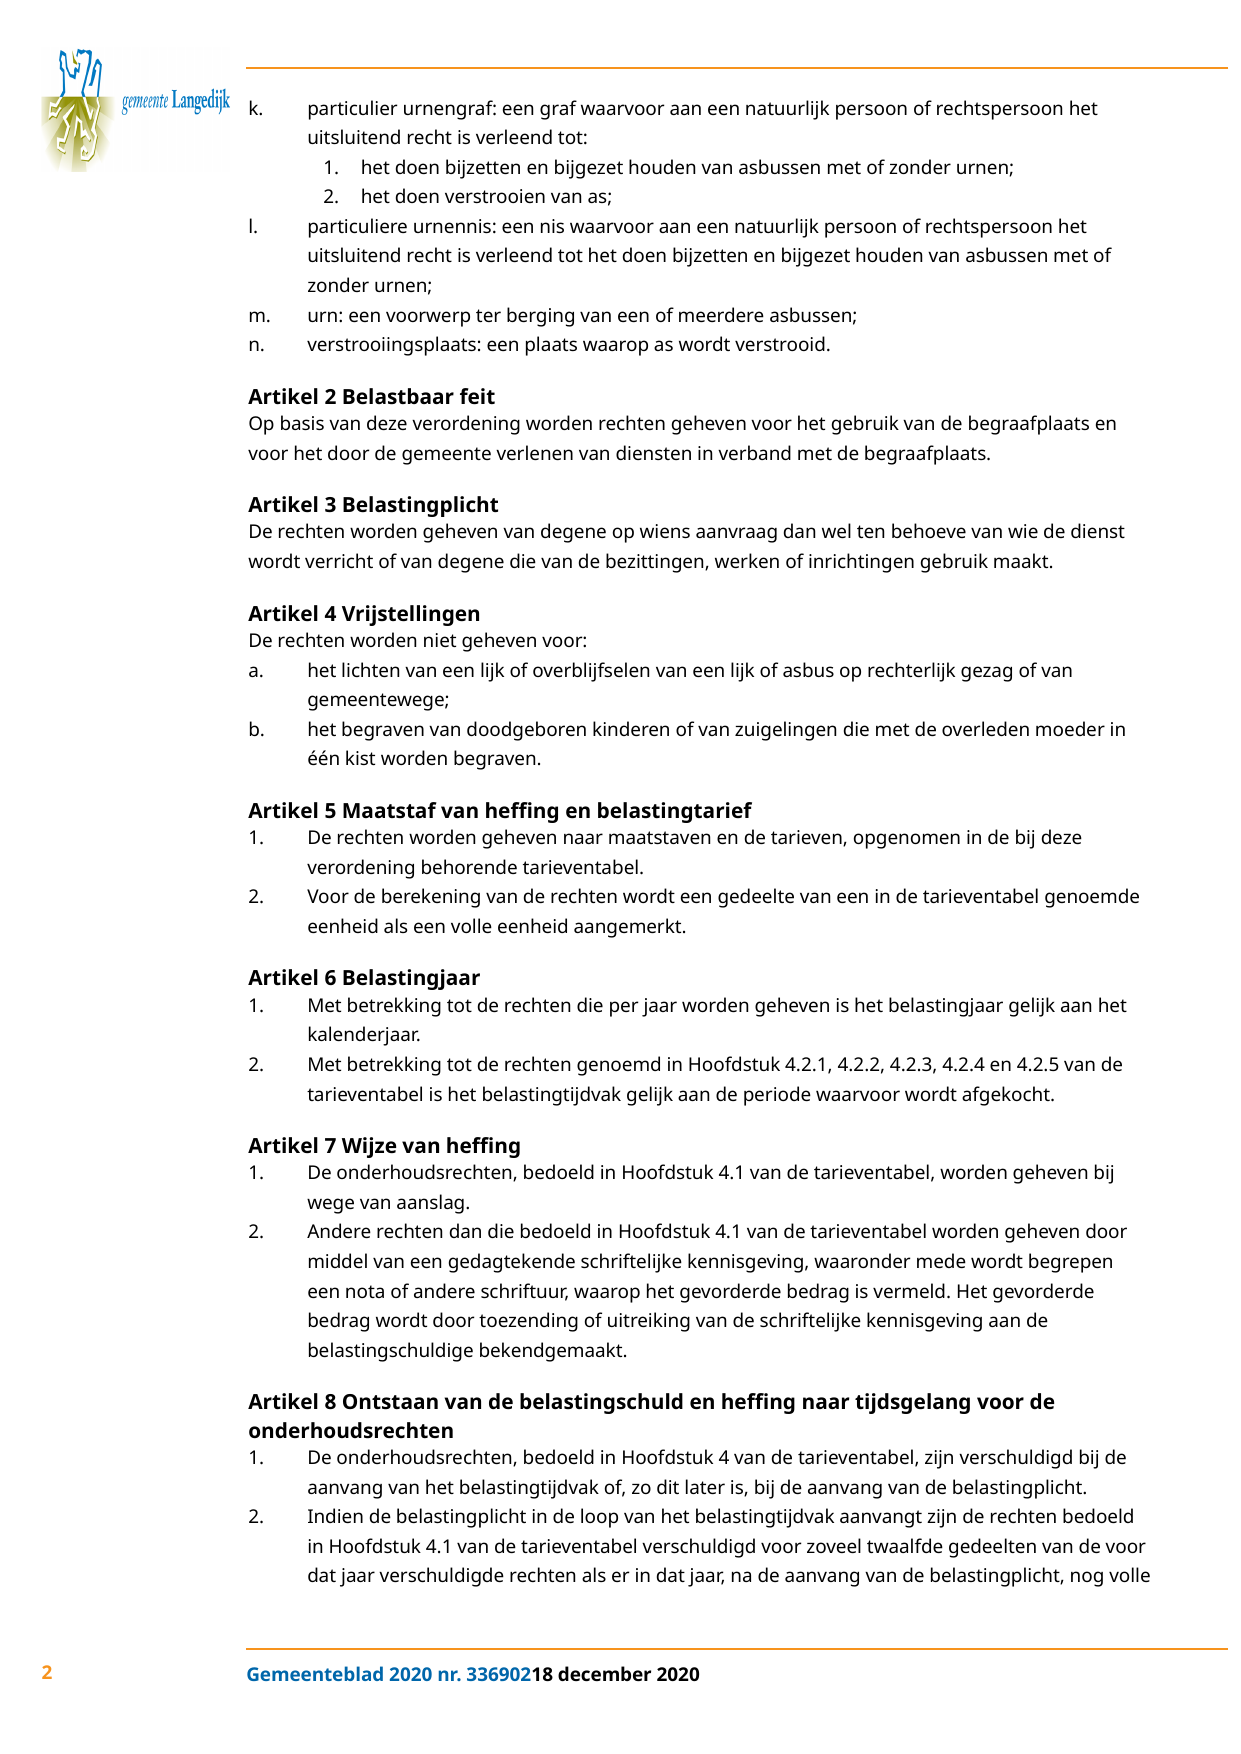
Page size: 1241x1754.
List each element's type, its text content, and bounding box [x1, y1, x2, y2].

list Met betrekking tot de rechten die per jaar worden geheven is het belastingjaar gelijk aan het kalenderjaar. [248, 992, 1152, 1047]
list het begraven van doodgeboren kinderen of van zuigelingen die met de overleden moeder in één kist worden begraven. [248, 716, 1152, 771]
text Artikel 6 Belastingjaar [248, 963, 1152, 992]
list het doen bijzetten en bijgezet houden van asbussen met of zonder urnen; [323, 154, 1152, 180]
list verstrooiingsplaats: een plaats waarop as wordt verstrooid. [248, 331, 1152, 357]
text Op basis van deze verordening worden rechten geheven voor het gebruik van de begraafplaats en voor het door de gemeente verlenen van diensten in verband met de begraafplaats. [248, 410, 1152, 466]
list urn: een voorwerp ter berging van een of meerdere asbussen; [248, 302, 1152, 328]
text De rechten worden niet geheven voor: [248, 627, 1152, 653]
list het doen verstrooien van as; [323, 183, 1152, 209]
text De rechten worden geheven van degene op wiens aanvraag dan wel ten behoeve van wie de dienst wordt verricht of van degene die van de bezittingen, werken of inrichtingen gebruik maakt. [248, 519, 1152, 574]
list Andere rechten dan die bedoeld in Hoofdstuk 4.1 van de tarieventabel worden geheven door middel van een gedagtekende schriftelijke kennisgeving, waaronder mede wordt begrepen een nota of andere schriftuur, waarop het gevorderde bedrag is vermeld. Het gevorderde bedrag wordt door toezending of uitreiking van de schriftelijke kennisgeving aan de belastingschuldige bekendgemaakt. [248, 1219, 1152, 1363]
text Artikel 7 Wijze van heffing [248, 1131, 1152, 1159]
list Met betrekking tot de rechten genoemd in Hoofdstuk 4.2.1, 4.2.2, 4.2.3, 4.2.4 en 4.2.5 van de tarieventabel is het belastingtijdvak gelijk aan de periode waarvoor wordt afgekocht. [248, 1051, 1152, 1106]
list particulier urnengraf: een graf waarvoor aan een natuurlijk persoon of rechtspersoon het uitsluitend recht is verleend tot: [248, 95, 1152, 150]
text Artikel 5 Maatstaf van heffing en belastingtarief [248, 796, 1152, 824]
list De rechten worden geheven naar maatstaven en de tarieven, opgenomen in de bij deze verordening behorende tarieventabel. [248, 824, 1152, 880]
text Artikel 4 Vrijstellingen [248, 599, 1152, 627]
text Artikel 3 Belastingplicht [248, 490, 1152, 519]
text Artikel 2 Belastbaar feit [248, 382, 1152, 410]
list het lichten van een lijk of overblijfselen van een lijk of asbus op rechterlijk gezag of van gemeentewege; [248, 657, 1152, 712]
list De onderhoudsrechten, bedoeld in Hoofdstuk 4 van de tarieventabel, zijn verschuldigd bij de aanvang van het belastingtijdvak of, zo dit later is, bij de aanvang van de belastingplicht. [248, 1444, 1152, 1500]
list Indien de belastingplicht in de loop van het belastingtijdvak aanvangt zijn de rechten bedoeld in Hoofdstuk 4.1 van de tarieventabel verschuldigd voor zoveel twaalfde gedeelten van de voor dat jaar verschuldigde rechten als er in dat jaar, na de aanvang van de belastingplicht, nog volle [248, 1503, 1152, 1588]
text Artikel 8 Ontstaan van de belastingschuld en heffing naar tijdsgelang voor de onderhoudsrechten [248, 1387, 1152, 1444]
picture [41, 47, 231, 172]
list De onderhoudsrechten, bedoeld in Hoofdstuk 4.1 van de tarieventabel, worden geheven bij wege van aanslag. [248, 1159, 1152, 1215]
list Voor de berekening van de rechten wordt een gedeelte van een in de tarieventabel genoemde eenheid als een volle eenheid aangemerkt. [248, 883, 1152, 939]
list particuliere urnennis: een nis waarvoor aan een natuurlijk persoon of rechtspersoon het uitsluitend recht is verleend tot het doen bijzetten en bijgezet houden van asbussen met of zonder urnen; [248, 213, 1152, 298]
